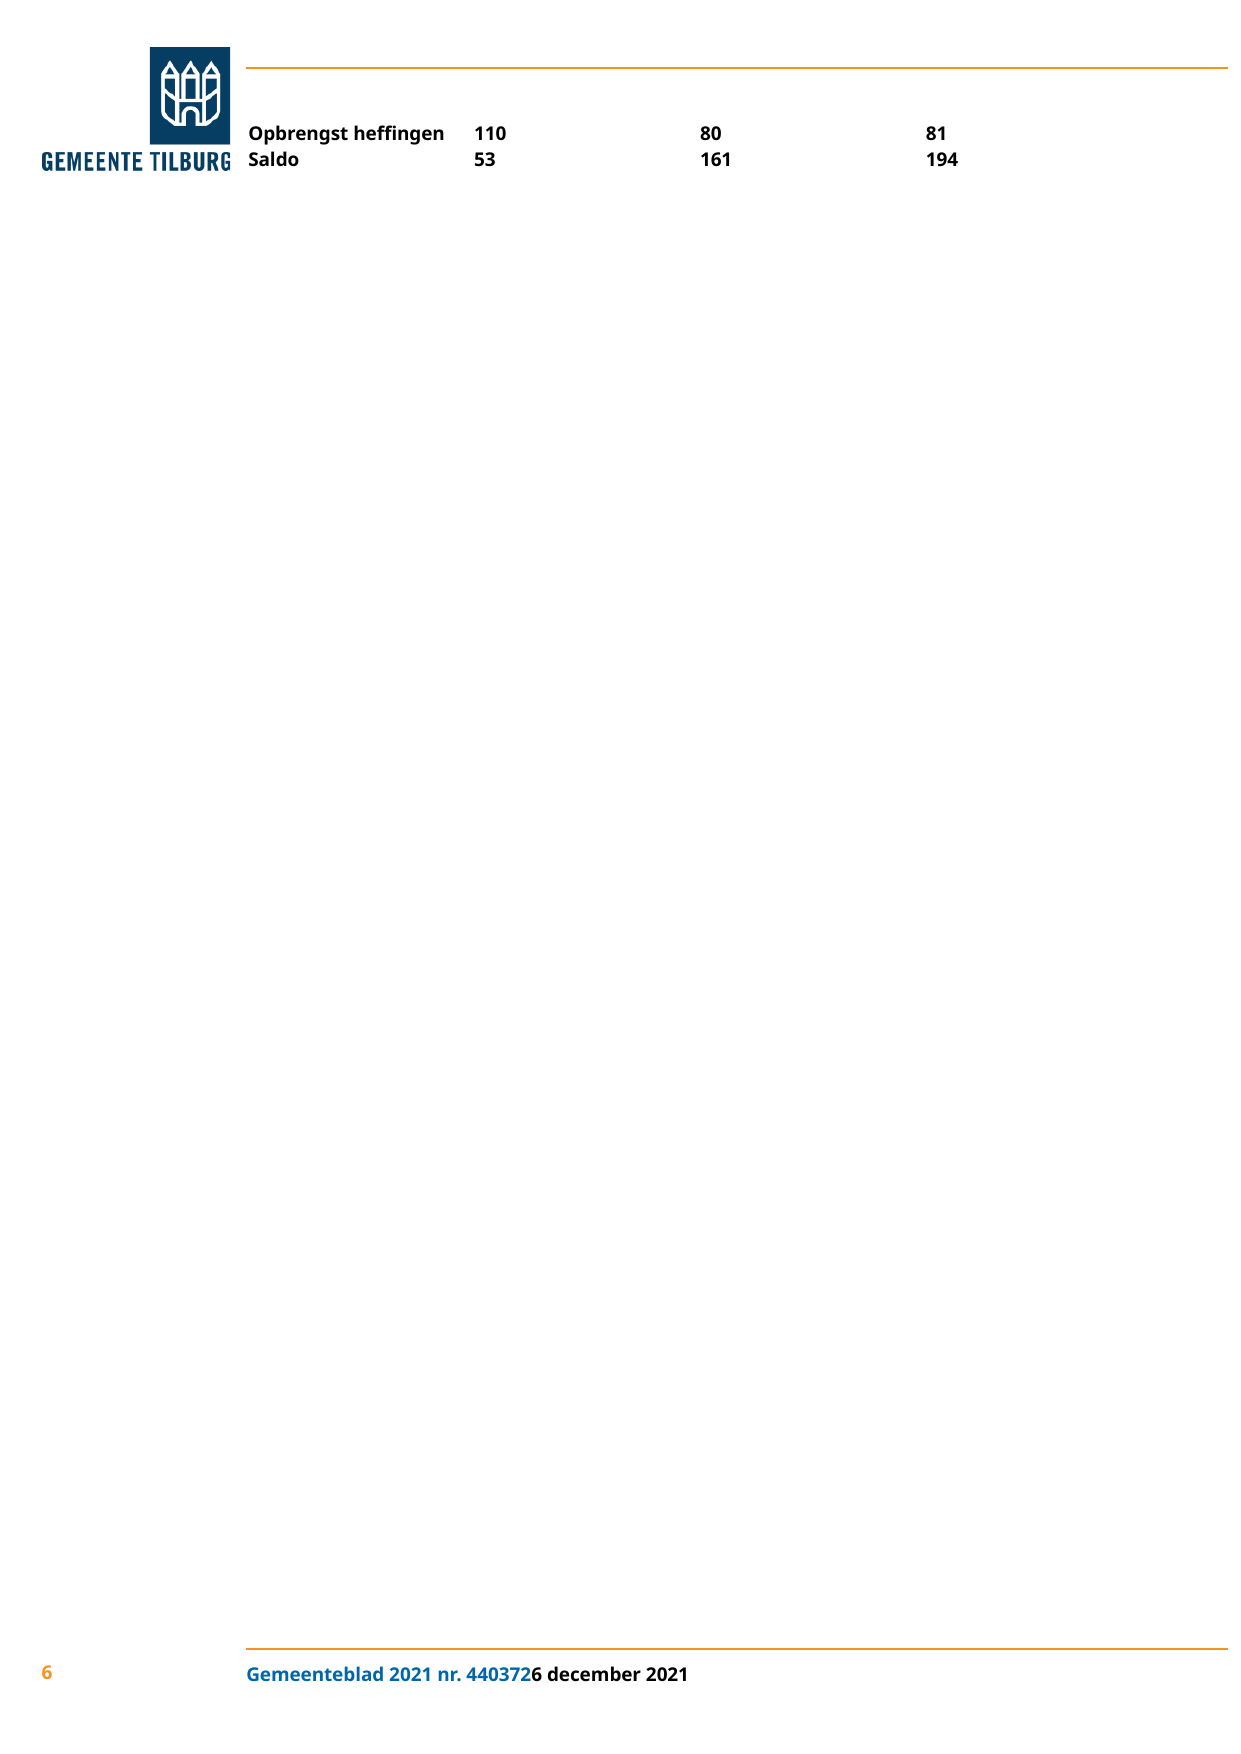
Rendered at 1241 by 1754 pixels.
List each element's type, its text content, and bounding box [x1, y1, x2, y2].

table_cell [474, 95, 700, 121]
table_cell Saldo [248, 146, 474, 172]
table_cell 80 [700, 121, 926, 146]
table_cell [700, 95, 926, 121]
table_cell [248, 95, 474, 121]
table_cell 53 [474, 146, 700, 172]
table_cell 81 [926, 121, 1152, 146]
table_cell Opbrengst heffingen [248, 121, 474, 146]
table_cell 161 [700, 146, 926, 172]
picture [41, 47, 231, 172]
table_cell 194 [926, 146, 1152, 172]
table_cell 110 [474, 121, 700, 146]
table_cell [926, 95, 1152, 121]
